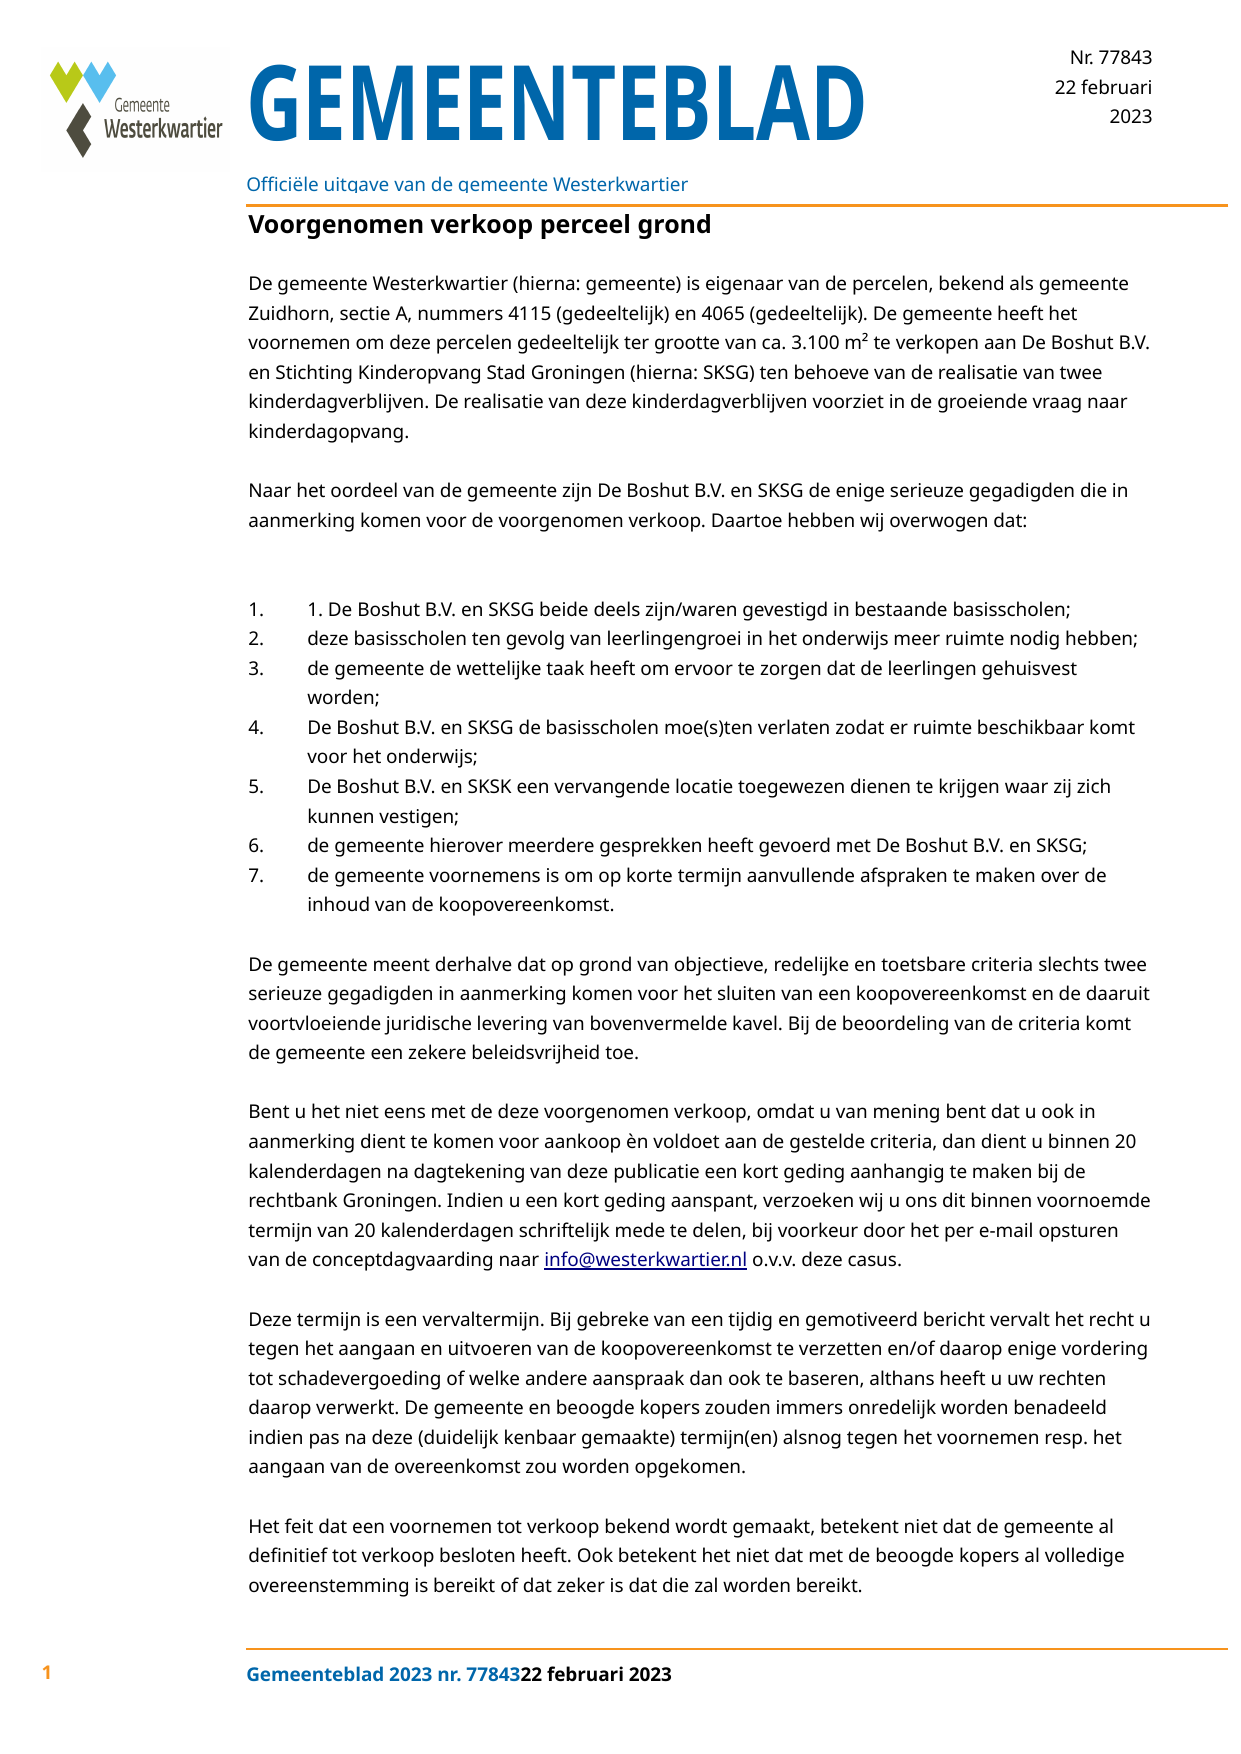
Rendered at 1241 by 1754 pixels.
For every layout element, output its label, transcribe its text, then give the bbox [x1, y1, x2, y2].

list de gemeente voornemens is om op korte termijn aanvullende afspraken te maken over de inhoud van de koopovereenkomst. [248, 862, 1152, 917]
text Naar het oordeel van de gemeente zijn De Boshut B.V. en SKSG de enige serieuze gegadigden die in aanmerking komen voor de voorgenomen verkoop. Daartoe hebben wij overwogen dat: [248, 477, 1152, 533]
list De Boshut B.V. en SKSK een vervangende locatie toegewezen dienen te krijgen waar zij zich kunnen vestigen; [248, 773, 1152, 828]
list de gemeente de wettelijke taak heeft om ervoor te zorgen dat de leerlingen gehuisvest worden; [248, 655, 1152, 710]
list deze basisscholen ten gevolg van leerlingengroei in het onderwijs meer ruimte nodig hebben; [248, 625, 1152, 651]
text De gemeente Westerkwartier (hierna: gemeente) is eigenaar van de percelen, bekend als gemeente Zuidhorn, sectie A, nummers 4115 (gedeeltelijk) en 4065 (gedeeltelijk). De gemeente heeft het voornemen om deze percelen gedeeltelijk ter grootte van ca. 3.100 m² te verkopen aan De Boshut B.V. en Stichting Kinderopvang Stad Groningen (hierna: SKSG) ten behoeve van de realisatie van twee kinderdagverblijven. De realisatie van deze kinderdagverblijven voorziet in de groeiende vraag naar kinderdagopvang. [248, 270, 1152, 444]
text Voorgenomen verkoop perceel grond [248, 207, 1152, 241]
text De gemeente meent derhalve dat op grond van objectieve, redelijke en toetsbare criteria slechts twee serieuze gegadigden in aanmerking komen voor het sluiten van een koopovereenkomst en de daaruit voortvloeiende juridische levering van bovenvermelde kavel. Bij de beoordeling van de criteria komt de gemeente een zekere beleidsvrijheid toe. [248, 951, 1152, 1065]
text Deze termijn is een vervaltermijn. Bij gebreke van een tijdig en gemotiveerd bericht vervalt het recht u tegen het aangaan en uitvoeren van de koopovereenkomst te verzetten en/of daarop enige vordering tot schadevergoeding of welke andere aanspraak dan ook te baseren, althans heeft u uw rechten daarop verwerkt. De gemeente en beoogde kopers zouden immers onredelijk worden benadeeld indien pas na deze (duidelijk kenbaar gemaakte) termijn(en) alsnog tegen het voornemen resp. het aangaan van de overeenkomst zou worden opgekomen. [248, 1306, 1152, 1479]
text Bent u het niet eens met de deze voorgenomen verkoop, omdat u van mening bent dat u ook in aanmerking dient te komen voor aankoop èn voldoet aan de gestelde criteria, dan dient u binnen 20 kalenderdagen na dagtekening van deze publicatie een kort geding aanhangig te maken bij de rechtbank Groningen. Indien u een kort geding aanspant, verzoeken wij u ons dit binnen voornoemde termijn van 20 kalenderdagen schriftelijk mede te delen, bij voorkeur door het per e-mail opsturen van de conceptdagvaarding naar info@westerkwartier.nl o.v.v. deze casus. [248, 1099, 1152, 1272]
list De Boshut B.V. en SKSG de basisscholen moe(s)ten verlaten zodat er ruimte beschikbaar komt voor het onderwijs; [248, 714, 1152, 769]
list 1. De Boshut B.V. en SKSG beide deels zijn/waren gevestigd in bestaande basisscholen; [248, 596, 1152, 621]
text Het feit dat een voornemen tot verkoop bekend wordt gemaakt, betekent niet dat de gemeente al definitief tot verkoop besloten heeft. Ook betekent het niet dat met de beoogde kopers al volledige overeenstemming is bereikt of dat zeker is dat die zal worden bereikt. [248, 1513, 1152, 1598]
list de gemeente hierover meerdere gesprekken heeft gevoerd met De Boshut B.V. en SKSG; [248, 832, 1152, 858]
picture [41, 47, 231, 172]
